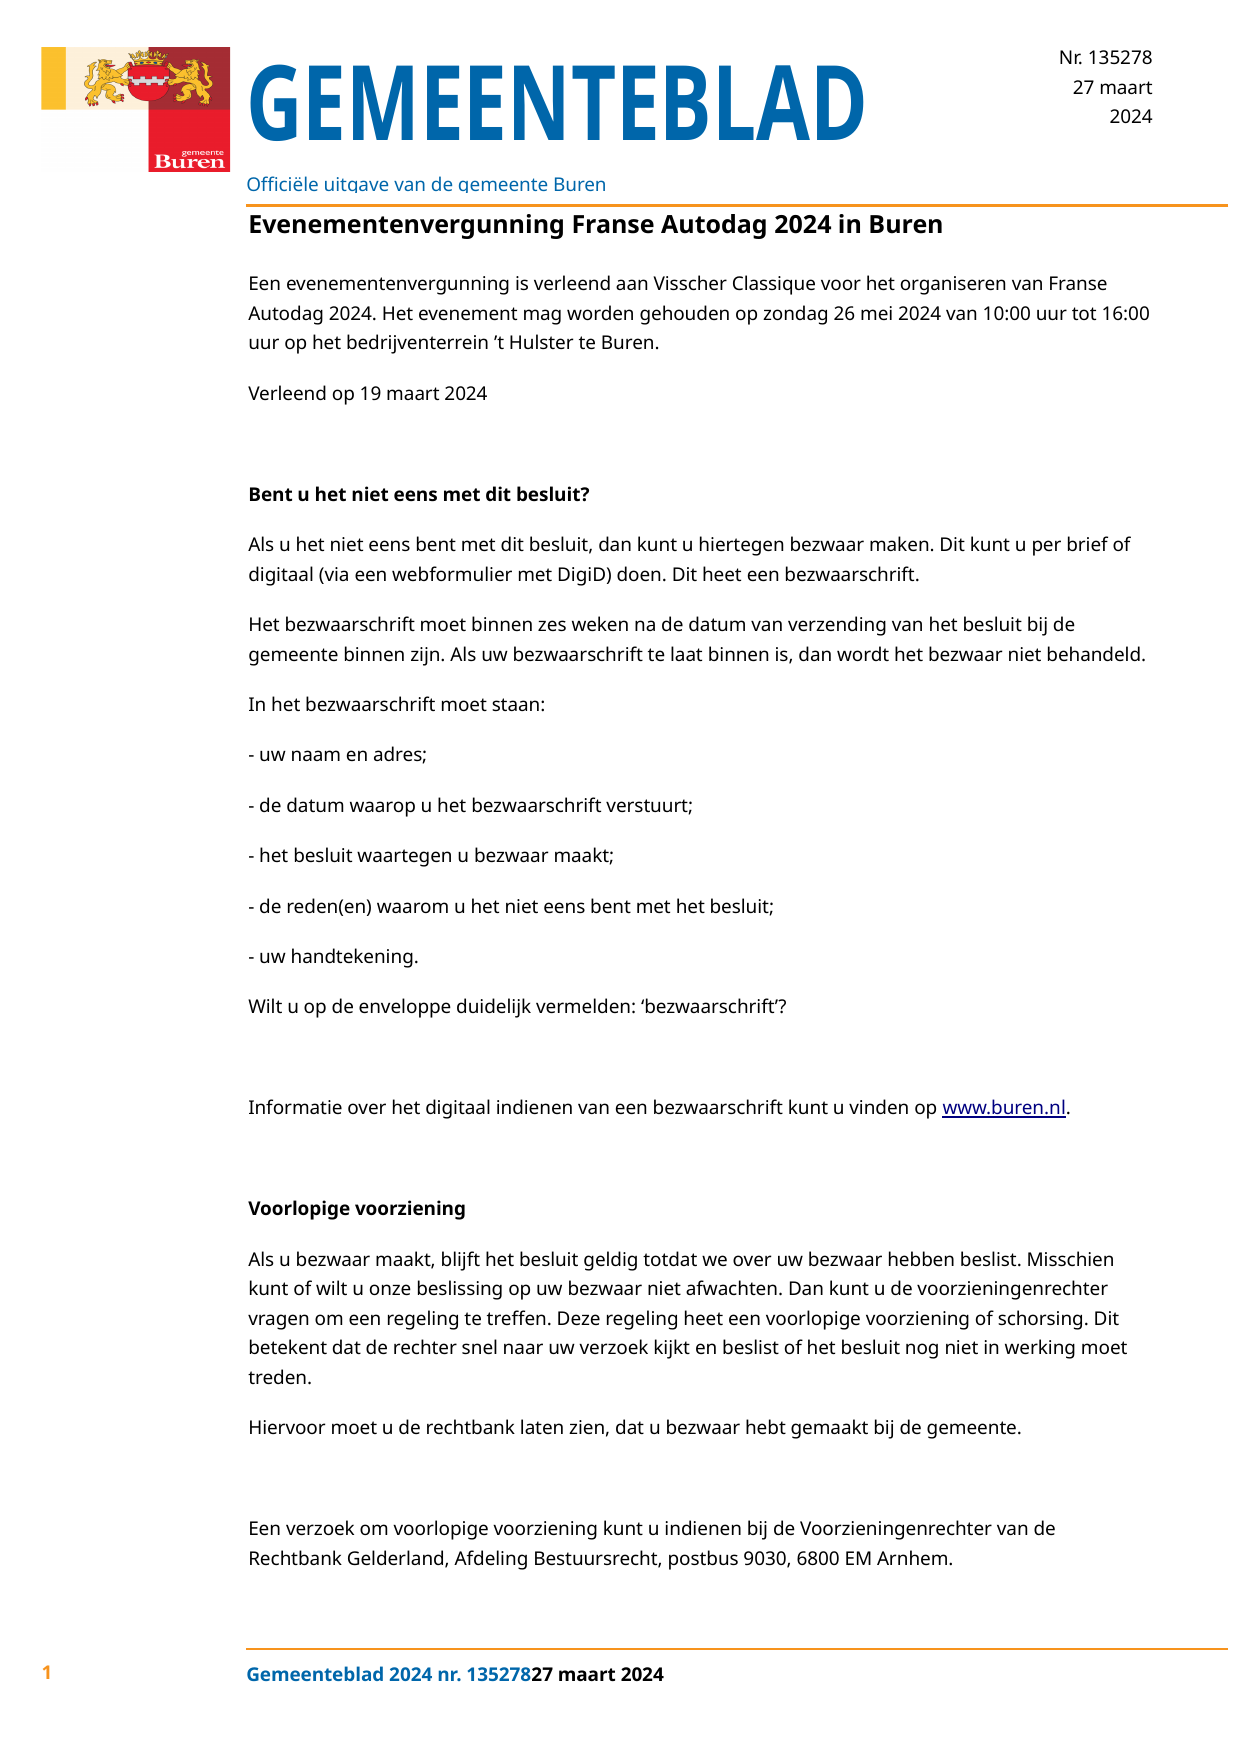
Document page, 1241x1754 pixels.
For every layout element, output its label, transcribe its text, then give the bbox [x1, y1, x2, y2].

text Informatie over het digitaal indienen van een bezwaarschrift kunt u vinden op www.buren.nl. [248, 1094, 1152, 1120]
text In het bezwaarschrift moet staan: [248, 691, 1152, 717]
text Verleend op 19 maart 2024 [248, 380, 1152, 406]
text Een evenementenvergunning is verleend aan Visscher Classique voor het organiseren van Franse Autodag 2024. Het evenement mag worden gehouden op zondag 26 mei 2024 van 10:00 uur tot 16:00 uur op het bedrijventerrein ’t Hulster te Buren. [248, 270, 1152, 355]
text Evenementenvergunning Franse Autodag 2024 in Buren [248, 207, 1152, 241]
text Wilt u op de enveloppe duidelijk vermelden: ‘bezwaarschrift’? [248, 994, 1152, 1019]
text - de datum waarop u het bezwaarschrift verstuurt; [248, 792, 1152, 818]
text Hiervoor moet u de rechtbank laten zien, dat u bezwaar hebt gemaakt bij de gemeente. [248, 1414, 1152, 1440]
text - uw naam en adres; [248, 742, 1152, 767]
picture [41, 47, 231, 172]
text - uw handtekening. [248, 943, 1152, 969]
text Als u bezwaar maakt, blijft het besluit geldig totdat we over uw bezwaar hebben beslist. Misschien kunt of wilt u onze beslissing op uw bezwaar niet afwachten. Dan kunt u de voorzieningenrechter vragen om een regeling te treffen. Deze regeling heet een voorlopige voorziening of schorsing. Dit betekent dat de rechter snel naar uw verzoek kijkt en beslist of het besluit nog niet in werking moet treden. [248, 1246, 1152, 1390]
text Voorlopige voorziening [248, 1195, 1152, 1221]
text - de reden(en) waarom u het niet eens bent met het besluit; [248, 893, 1152, 918]
text Een verzoek om voorlopige voorziening kunt u indienen bij de Voorzieningenrechter van de Rechtbank Gelderland, Afdeling Bestuursrecht, postbus 9030, 6800 EM Arnhem. [248, 1515, 1152, 1571]
text Het bezwaarschrift moet binnen zes weken na de datum van verzending van het besluit bij de gemeente binnen zijn. Als uw bezwaarschrift te laat binnen is, dan wordt het bezwaar niet behandeld. [248, 611, 1152, 666]
text Bent u het niet eens met dit besluit? [248, 481, 1152, 506]
text Als u het niet eens bent met dit besluit, dan kunt u hiertegen bezwaar maken. Dit kunt u per brief of digitaal (via een webformulier met DigiD) doen. Dit heet een bezwaarschrift. [248, 531, 1152, 586]
text - het besluit waartegen u bezwaar maakt; [248, 842, 1152, 868]
